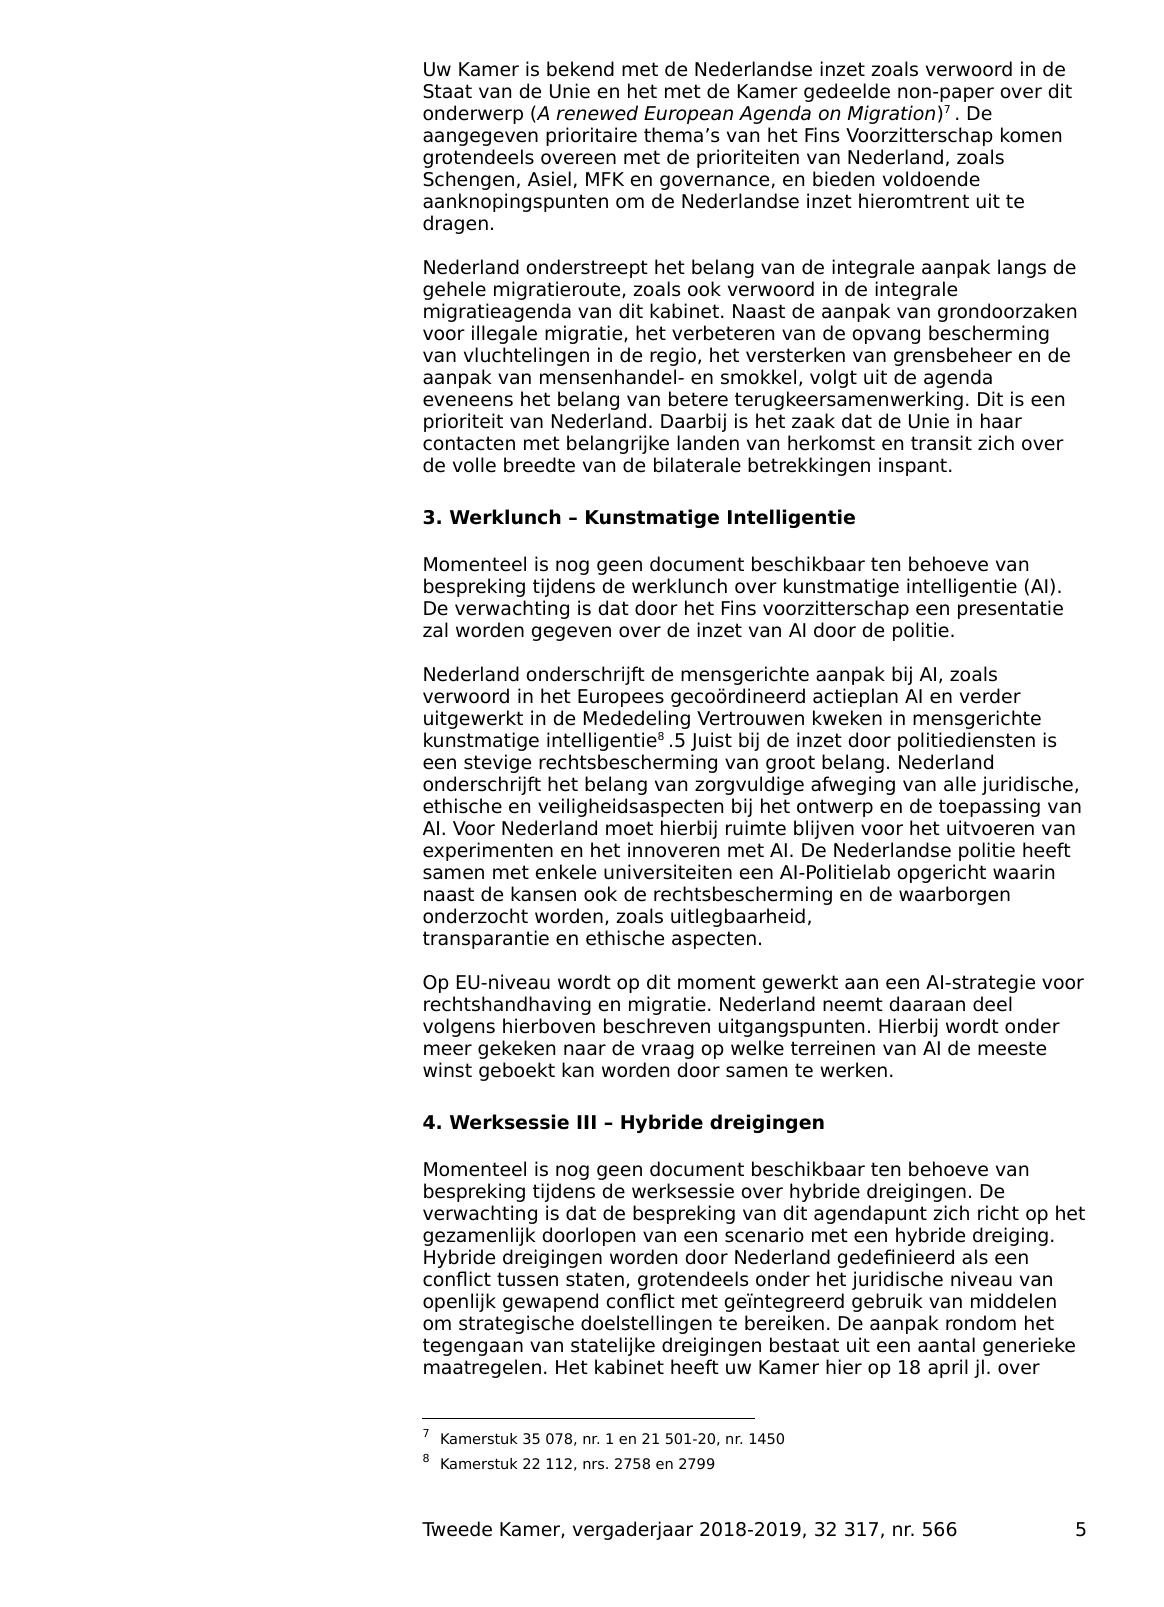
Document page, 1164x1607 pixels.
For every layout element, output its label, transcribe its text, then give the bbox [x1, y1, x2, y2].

text Nederland onderschrijft de mensgerichte aanpak bij AI, zoals verwoord in het Europees gecoördineerd actieplan AI en verder uitgewerkt in de Mededeling Vertrouwen kweken in mensgerichte kunstmatige intelligentie.5 Juist bij de inzet door politiediensten is een stevige rechtsbescherming van groot belang. Nederland onderschrijft het belang van zorgvuldige afweging van alle juridische, ethische en veiligheidsaspecten bij het ontwerp en de toepassing van AI. Voor Nederland moet hierbij ruimte blijven voor het uitvoeren van experimenten en het innoveren met AI. De Nederlandse politie heeft samen met enkele universiteiten een AI-Politielab opgericht waarin naast de kansen ook de rechtsbescherming en de waarborgen onderzocht worden, zoals uitlegbaarheid, [422, 664, 1087, 928]
text Momenteel is nog geen document beschikbaar ten behoeve van bespreking tijdens de werklunch over kunstmatige intelligentie (AI). De verwachting is dat door het Fins voorzitterschap een presentatie zal worden gegeven over de inzet van AI door de politie. [422, 554, 1087, 642]
text Kamerstuk 22 112, nrs. 2758 en 2799 [422, 1452, 1087, 1474]
subtitle 4. Werksessie III – Hybride dreigingen [422, 1112, 1087, 1134]
text transparantie en ethische aspecten. [422, 928, 1087, 950]
text Momenteel is nog geen document beschikbaar ten behoeve van bespreking tijdens de werksessie over hybride dreigingen. De verwachting is dat de bespreking van dit agendapunt zich richt op het gezamenlijk doorlopen van een scenario met een hybride dreiging. [422, 1159, 1087, 1247]
text Hybride dreigingen worden door Nederland gedefinieerd als een conflict tussen staten, grotendeels onder het juridische niveau van openlijk gewapend conflict met geïntegreerd gebruik van middelen om strategische doelstellingen te bereiken. De aanpak rondom het tegengaan van statelijke dreigingen bestaat uit een aantal generieke maatregelen. Het kabinet heeft uw Kamer hier op 18 april jl. over [422, 1247, 1087, 1378]
text Nederland onderstreept het belang van de integrale aanpak langs de gehele migratieroute, zoals ook verwoord in de integrale migratieagenda van dit kabinet. Naast de aanpak van grondoorzaken voor illegale migratie, het verbeteren van de opvang bescherming van vluchtelingen in de regio, het versterken van grensbeheer en de aanpak van mensenhandel- en smokkel, volgt uit de agenda eveneens het belang van betere terugkeersamenwerking. Dit is een prioriteit van Nederland. Daarbij is het zaak dat de Unie in haar contacten met belangrijke landen van herkomst en transit zich over de volle breedte van de bilaterale betrekkingen inspant. [422, 257, 1087, 477]
text Op EU-niveau wordt op dit moment gewerkt aan een AI-strategie voor rechtshandhaving en migratie. Nederland neemt daaraan deel volgens hierboven beschreven uitgangspunten. Hierbij wordt onder meer gekeken naar de vraag op welke terreinen van AI de meeste winst geboekt kan worden door samen te werken. [422, 972, 1087, 1082]
subtitle 3. Werklunch – Kunstmatige Intelligentie [422, 507, 1087, 529]
text Kamerstuk 35 078, nr. 1 en 21 501-20, nr. 1450 [422, 1427, 1087, 1449]
text Uw Kamer is bekend met de Nederlandse inzet zoals verwoord in de Staat van de Unie en het met de Kamer gedeelde non-paper over dit onderwerp (A renewed European Agenda on Migration). De aangegeven prioritaire thema’s van het Fins Voorzitterschap komen grotendeels overeen met de prioriteiten van Nederland, zoals Schengen, Asiel, MFK en governance, en bieden voldoende aanknopingspunten om de Nederlandse inzet hieromtrent uit te dragen. [422, 59, 1087, 235]
